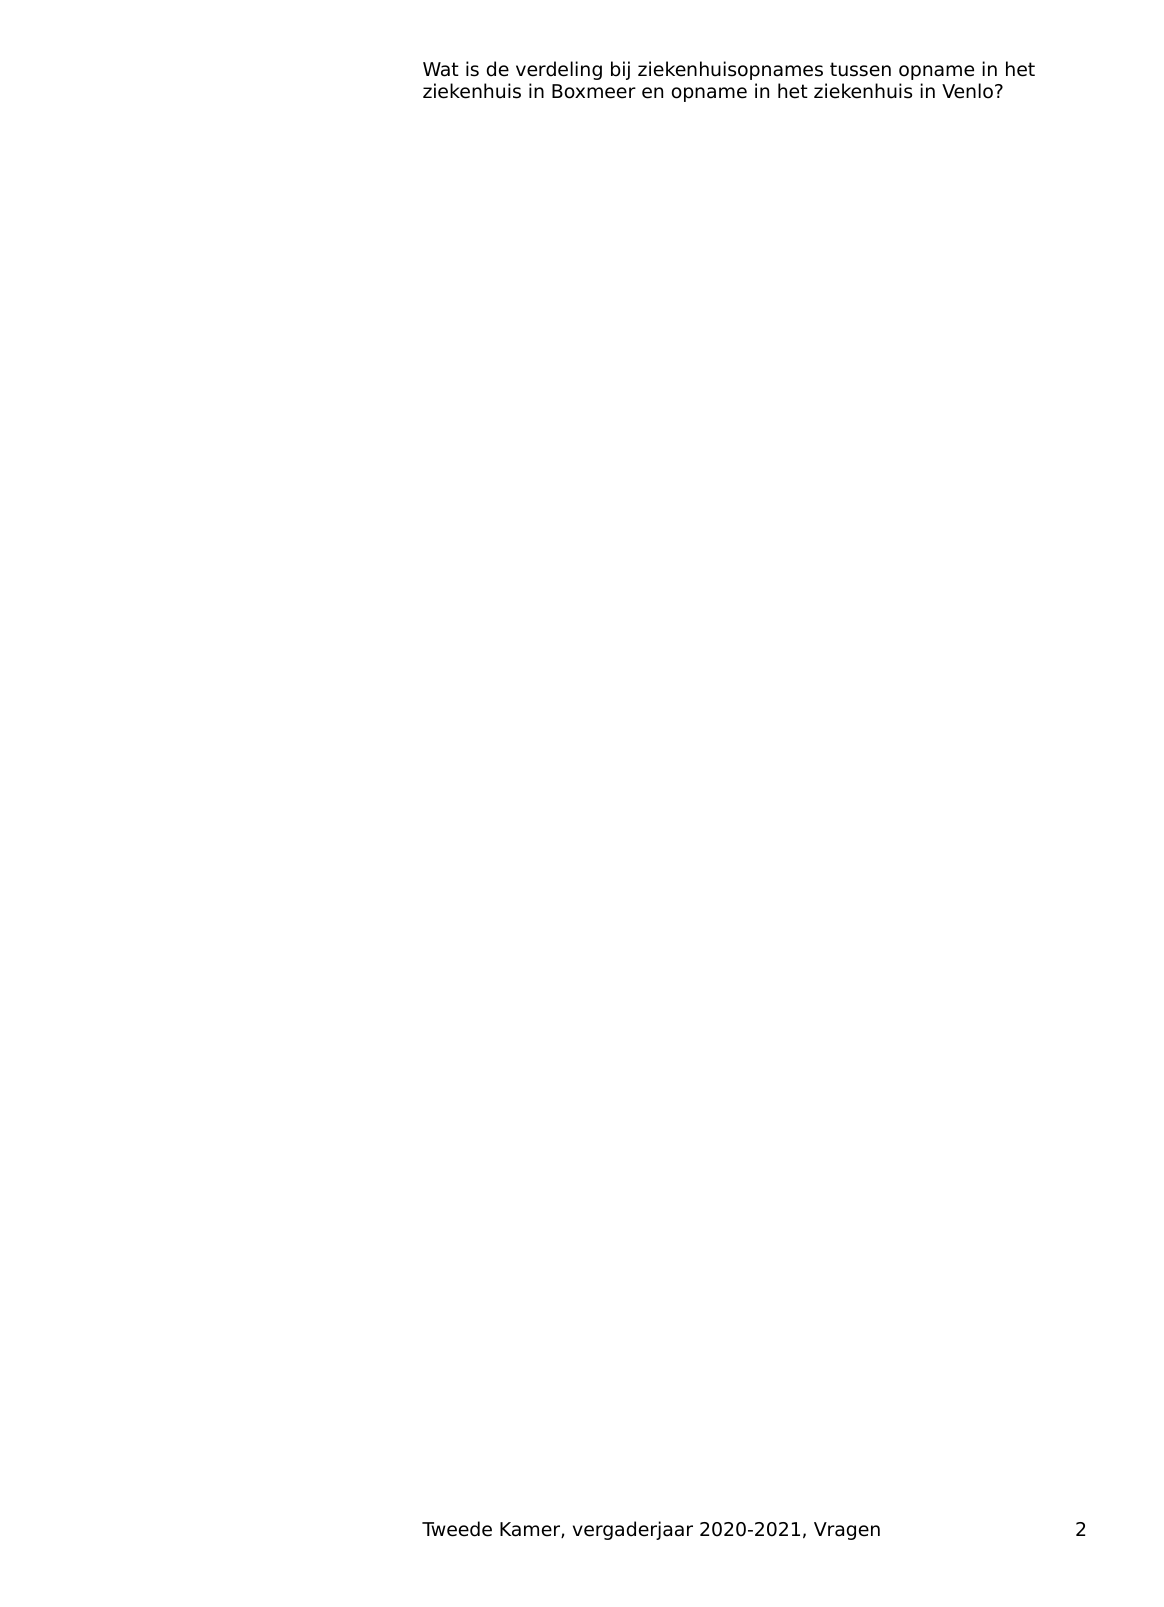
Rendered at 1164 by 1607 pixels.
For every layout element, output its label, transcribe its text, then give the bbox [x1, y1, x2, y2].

text Wat is de verdeling bij ziekenhuisopnames tussen opname in het ziekenhuis in Boxmeer en opname in het ziekenhuis in Venlo? [422, 59, 1087, 103]
